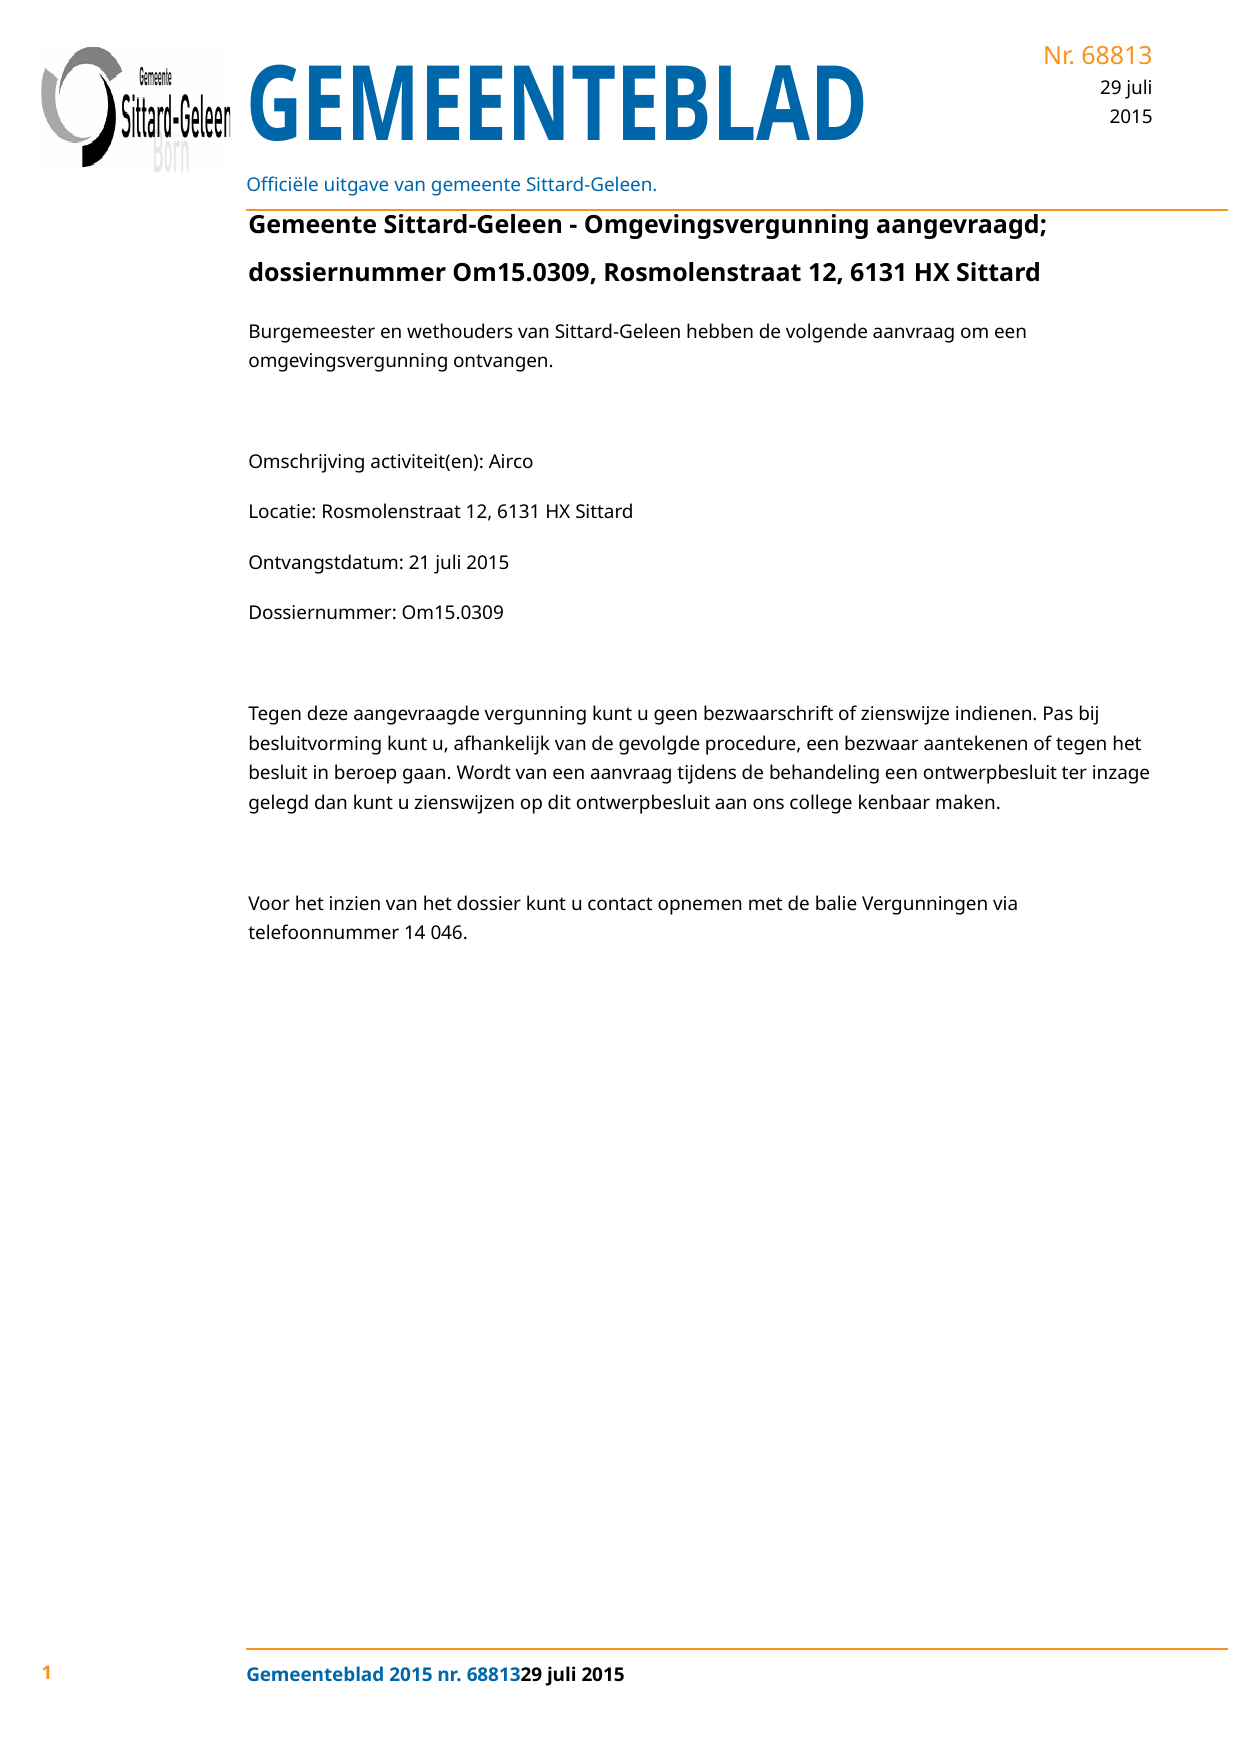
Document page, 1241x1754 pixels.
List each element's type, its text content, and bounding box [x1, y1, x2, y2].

text Gemeente Sittard-Geleen - Omgevingsvergunning aangevraagd; dossiernummer Om15.0309, Rosmolenstraat 12, 6131 HX Sittard [248, 211, 1152, 288]
text Burgemeester en wethouders van Sittard-Geleen hebben de volgende aanvraag om een omgevingsvergunning ontvangen. [248, 318, 1152, 373]
text Dossiernummer: Om15.0309 [248, 599, 1152, 625]
text Ontvangstdatum: 21 juli 2015 [248, 549, 1152, 575]
text Omschrijving activiteit(en): Airco [248, 448, 1152, 474]
picture [41, 47, 231, 172]
text Voor het inzien van het dossier kunt u contact opnemen met de balie Vergunningen via telefoonnummer 14 046. [248, 890, 1152, 945]
text Tegen deze aangevraagde vergunning kunt u geen bezwaarschrift of zienswijze indienen. Pas bij besluitvorming kunt u, afhankelijk van de gevolgde procedure, een bezwaar aantekenen of tegen het besluit in beroep gaan. Wordt van een aanvraag tijdens de behandeling een ontwerpbesluit ter inzage gelegd dan kunt u zienswijzen op dit ontwerpbesluit aan ons college kenbaar maken. [248, 700, 1152, 815]
text Locatie: Rosmolenstraat 12, 6131 HX Sittard [248, 499, 1152, 524]
